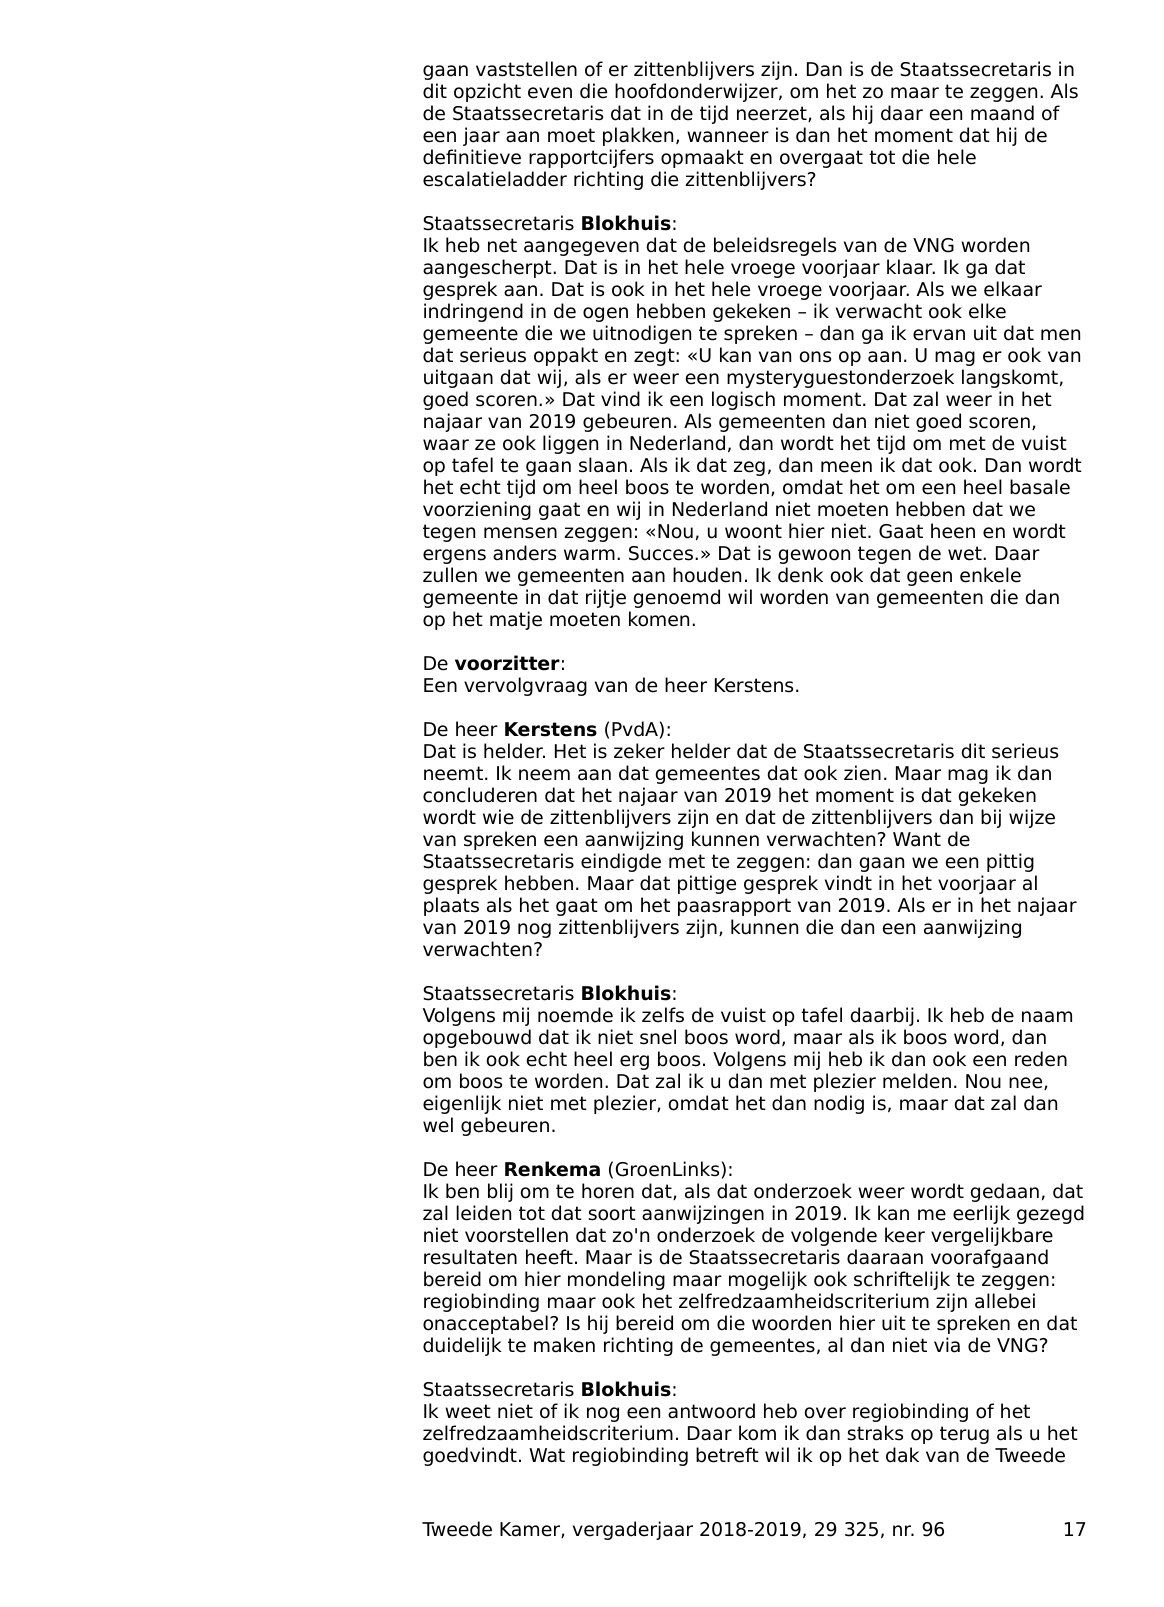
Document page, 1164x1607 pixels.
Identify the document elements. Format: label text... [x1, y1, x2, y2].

text Staatssecretaris Blokhuis: [422, 213, 1087, 235]
text De voorzitter: [422, 653, 1087, 675]
text gaan vaststellen of er zittenblijvers zijn. Dan is de Staatssecretaris in dit opzicht even die hoofdonderwijzer, om het zo maar te zeggen. Als de Staatssecretaris dat in de tijd neerzet, als hij daar een maand of een jaar aan moet plakken, wanneer is dan het moment dat hij de definitieve rapportcijfers opmaakt en overgaat tot die hele escalatieladder richting die zittenblijvers? [422, 59, 1087, 191]
text Staatssecretaris Blokhuis: [422, 1379, 1087, 1401]
text Volgens mij noemde ik zelfs de vuist op tafel daarbij. Ik heb de naam opgebouwd dat ik niet snel boos word, maar als ik boos word, dan ben ik ook echt heel erg boos. Volgens mij heb ik dan ook een reden om boos te worden. Dat zal ik u dan met plezier melden. Nou nee, eigenlijk niet met plezier, omdat het dan nodig is, maar dat zal dan wel gebeuren. [422, 1005, 1087, 1137]
text De heer Renkema (GroenLinks): [422, 1159, 1087, 1181]
text Ik heb net aangegeven dat de beleidsregels van de VNG worden aangescherpt. Dat is in het hele vroege voorjaar klaar. Ik ga dat gesprek aan. Dat is ook in het hele vroege voorjaar. Als we elkaar indringend in de ogen hebben gekeken – ik verwacht ook elke gemeente die we uitnodigen te spreken – dan ga ik ervan uit dat men dat serieus oppakt en zegt: «U kan van ons op aan. U mag er ook van uitgaan dat wij, als er weer een mysteryguestonderzoek langskomt, goed scoren.» Dat vind ik een logisch moment. Dat zal weer in het najaar van 2019 gebeuren. Als gemeenten dan niet goed scoren, waar ze ook liggen in Nederland, dan wordt het tijd om met de vuist op tafel te gaan slaan. Als ik dat zeg, dan meen ik dat ook. Dan wordt het echt tijd om heel boos te worden, omdat het om een heel basale voorziening gaat en wij in Nederland niet moeten hebben dat we tegen mensen zeggen: «Nou, u woont hier niet. Gaat heen en wordt ergens anders warm. Succes.» Dat is gewoon tegen de wet. Daar zullen we gemeenten aan houden. Ik denk ook dat geen enkele gemeente in dat rijtje genoemd wil worden van gemeenten die dan op het matje moeten komen. [422, 235, 1087, 631]
text Staatssecretaris Blokhuis: [422, 983, 1087, 1005]
text Ik ben blij om te horen dat, als dat onderzoek weer wordt gedaan, dat zal leiden tot dat soort aanwijzingen in 2019. Ik kan me eerlijk gezegd niet voorstellen dat zo'n onderzoek de volgende keer vergelijkbare resultaten heeft. Maar is de Staatssecretaris daaraan voorafgaand bereid om hier mondeling maar mogelijk ook schriftelijk te zeggen: regiobinding maar ook het zelfredzaamheidscriterium zijn allebei onacceptabel? Is hij bereid om die woorden hier uit te spreken en dat duidelijk te maken richting de gemeentes, al dan niet via de VNG? [422, 1181, 1087, 1357]
text Dat is helder. Het is zeker helder dat de Staatssecretaris dit serieus neemt. Ik neem aan dat gemeentes dat ook zien. Maar mag ik dan concluderen dat het najaar van 2019 het moment is dat gekeken wordt wie de zittenblijvers zijn en dat de zittenblijvers dan bij wijze van spreken een aanwijzing kunnen verwachten? Want de Staatssecretaris eindigde met te zeggen: dan gaan we een pittig gesprek hebben. Maar dat pittige gesprek vindt in het voorjaar al plaats als het gaat om het paasrapport van 2019. Als er in het najaar van 2019 nog zittenblijvers zijn, kunnen die dan een aanwijzing verwachten? [422, 741, 1087, 961]
text De heer Kerstens (PvdA): [422, 719, 1087, 741]
text Een vervolgvraag van de heer Kerstens. [422, 675, 1087, 697]
text Ik weet niet of ik nog een antwoord heb over regiobinding of het zelfredzaamheidscriterium. Daar kom ik dan straks op terug als u het goedvindt. Wat regiobinding betreft wil ik op het dak van de Tweede [422, 1401, 1087, 1467]
